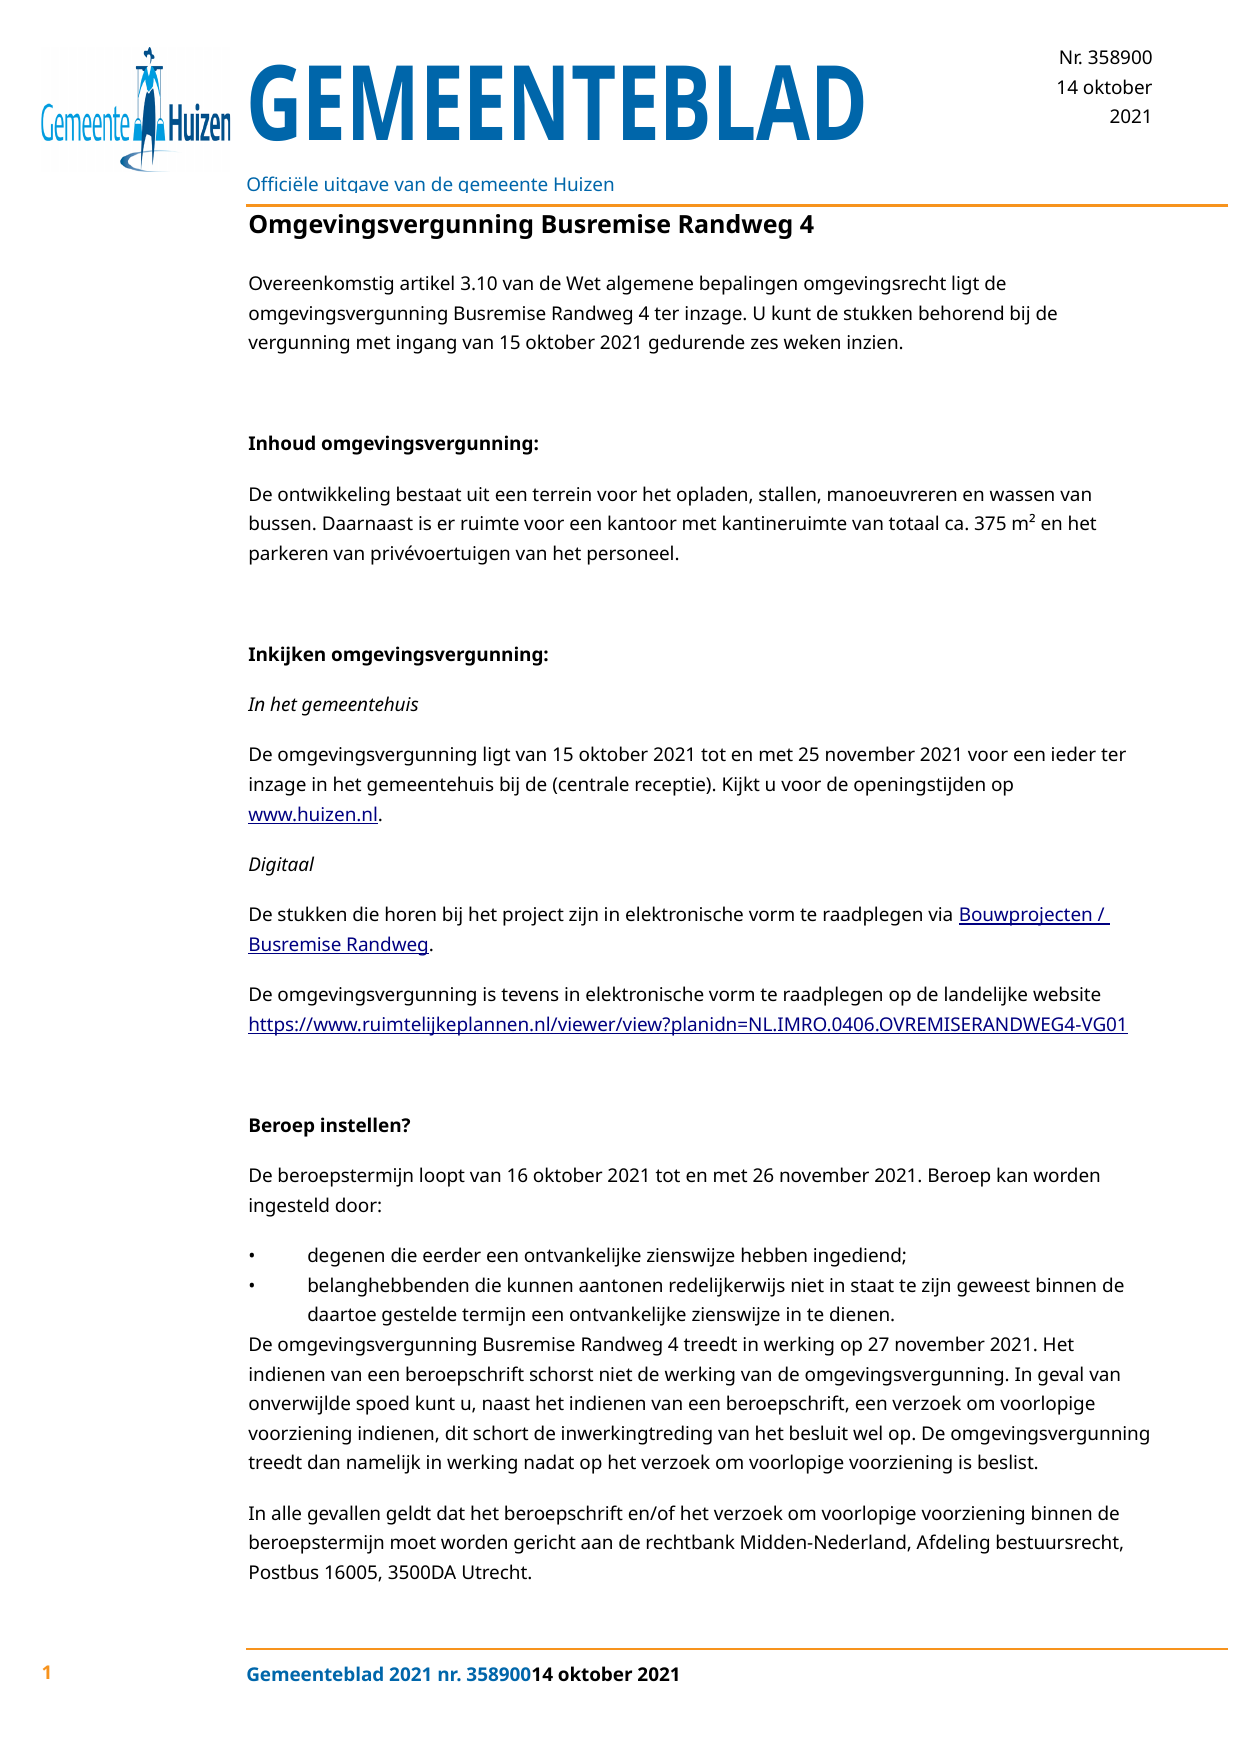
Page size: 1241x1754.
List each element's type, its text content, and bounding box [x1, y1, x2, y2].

list degenen die eerder een ontvankelijke zienswijze hebben ingediend; [248, 1242, 1152, 1268]
list belanghebbenden die kunnen aantonen redelijkerwijs niet in staat te zijn geweest binnen de daartoe gestelde termijn een ontvankelijke zienswijze in te dienen. [248, 1272, 1152, 1327]
text Overeenkomstig artikel 3.10 van de Wet algemene bepalingen omgevingsrecht ligt de omgevingsvergunning Busremise Randweg 4 ter inzage. U kunt de stukken behorend bij de vergunning met ingang van 15 oktober 2021 gedurende zes weken inzien. [248, 270, 1152, 355]
text De stukken die horen bij het project zijn in elektronische vorm te raadplegen via Bouwprojecten / Busremise Randweg. [248, 902, 1152, 957]
text De omgevingsvergunning Busremise Randweg 4 treedt in werking op 27 november 2021. Het indienen van een beroepschrift schorst niet de werking van de omgevingsvergunning. In geval van onverwijlde spoed kunt u, naast het indienen van een beroepschrift, een verzoek om voorlopige voorziening indienen, dit schort de inwerkingtreding van het besluit wel op. De omgevingsvergunning treedt dan namelijk in werking nadat op het verzoek om voorlopige voorziening is beslist. [248, 1331, 1152, 1475]
text De omgevingsvergunning is tevens in elektronische vorm te raadplegen op de landelijke website https://www.ruimtelijkeplannen.nl/viewer/view?planidn=NL.IMRO.0406.OVREMISERANDWEG4-VG01 [248, 982, 1152, 1037]
picture [41, 47, 231, 172]
text Inkijken omgevingsvergunning: [248, 641, 1152, 666]
text Beroep instellen? [248, 1112, 1152, 1138]
text De beroepstermijn loopt van 16 oktober 2021 tot en met 26 november 2021. Beroep kan worden ingesteld door: [248, 1162, 1152, 1218]
text De ontwikkeling bestaat uit een terrein voor het opladen, stallen, manoeuvreren en wassen van bussen. Daarnaast is er ruimte voor een kantoor met kantineruimte van totaal ca. 375 m² en het parkeren van privévoertuigen van het personeel. [248, 481, 1152, 566]
text In het gemeentehuis [248, 691, 1152, 717]
text In alle gevallen geldt dat het beroepschrift en/of het verzoek om voorlopige voorziening binnen de beroepstermijn moet worden gericht aan de rechtbank Midden-Nederland, Afdeling bestuursrecht, Postbus 16005, 3500DA Utrecht. [248, 1500, 1152, 1585]
text Digitaal [248, 851, 1152, 877]
text Inhoud omgevingsvergunning: [248, 430, 1152, 456]
text Omgevingsvergunning Busremise Randweg 4 [248, 207, 1152, 241]
text De omgevingsvergunning ligt van 15 oktober 2021 tot en met 25 november 2021 voor een ieder ter inzage in het gemeentehuis bij de (centrale receptie). Kijkt u voor de openingstijden op www.huizen.nl. [248, 742, 1152, 826]
